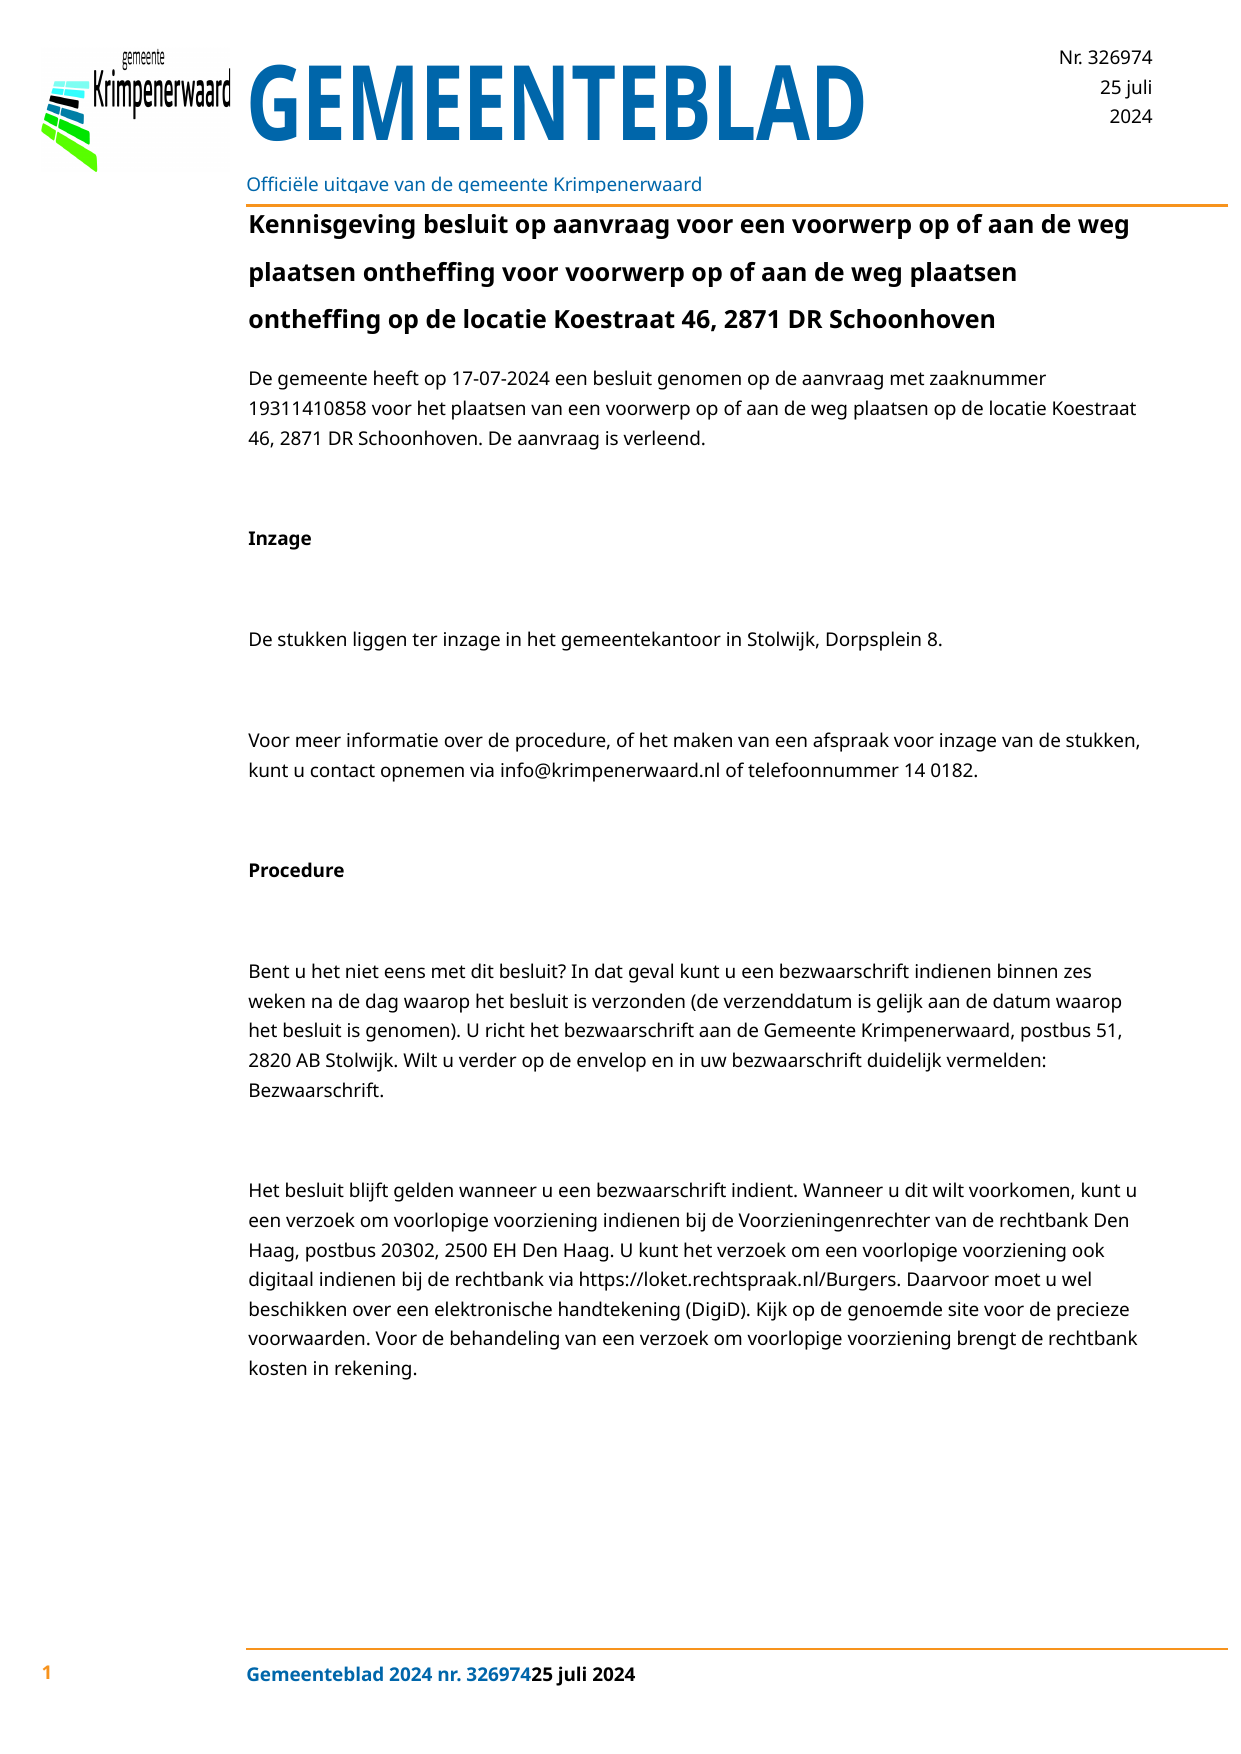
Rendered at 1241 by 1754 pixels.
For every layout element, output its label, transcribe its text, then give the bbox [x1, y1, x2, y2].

text Voor meer informatie over de procedure, of het maken van een afspraak voor inzage van de stukken, kunt u contact opnemen via info@krimpenerwaard.nl of telefoonnummer 14 0182. [248, 727, 1152, 782]
text De stukken liggen ter inzage in het gemeentekantoor in Stolwijk, Dorpsplein 8. [248, 626, 1152, 652]
text De gemeente heeft op 17-07-2024 een besluit genomen op de aanvraag met zaaknummer 19311410858 voor het plaatsen van een voorwerp op of aan de weg plaatsen op de locatie Koestraat 46, 2871 DR Schoonhoven. De aanvraag is verleend. [248, 366, 1152, 450]
text Procedure [248, 858, 1152, 883]
text Kennisgeving besluit op aanvraag voor een voorwerp op of aan de weg plaatsen ontheffing voor voorwerp op of aan de weg plaatsen ontheffing op de locatie Koestraat 46, 2871 DR Schoonhoven [248, 207, 1152, 336]
picture [41, 47, 231, 172]
text Inzage [248, 526, 1152, 551]
text Bent u het niet eens met dit besluit? In dat geval kunt u een bezwaarschrift indienen binnen zes weken na de dag waarop het besluit is verzonden (de verzenddatum is gelijk aan de datum waarop het besluit is genomen). U richt het bezwaarschrift aan de Gemeente Krimpenerwaard, postbus 51, 2820 AB Stolwijk. Wilt u verder op de envelop en in uw bezwaarschrift duidelijk vermelden: Bezwaarschrift. [248, 958, 1152, 1102]
text Het besluit blijft gelden wanneer u een bezwaarschrift indient. Wanneer u dit wilt voorkomen, kunt u een verzoek om voorlopige voorziening indienen bij de Voorzieningenrechter van de rechtbank Den Haag, postbus 20302, 2500 EH Den Haag. U kunt het verzoek om een voorlopige voorziening ook digitaal indienen bij de rechtbank via https://loket.rechtspraak.nl/Burgers. Daarvoor moet u wel beschikken over een elektronische handtekening (DigiD). Kijk op de genoemde site voor de precieze voorwaarden. Voor de behandeling van een verzoek om voorlopige voorziening brengt de rechtbank kosten in rekening. [248, 1178, 1152, 1381]
